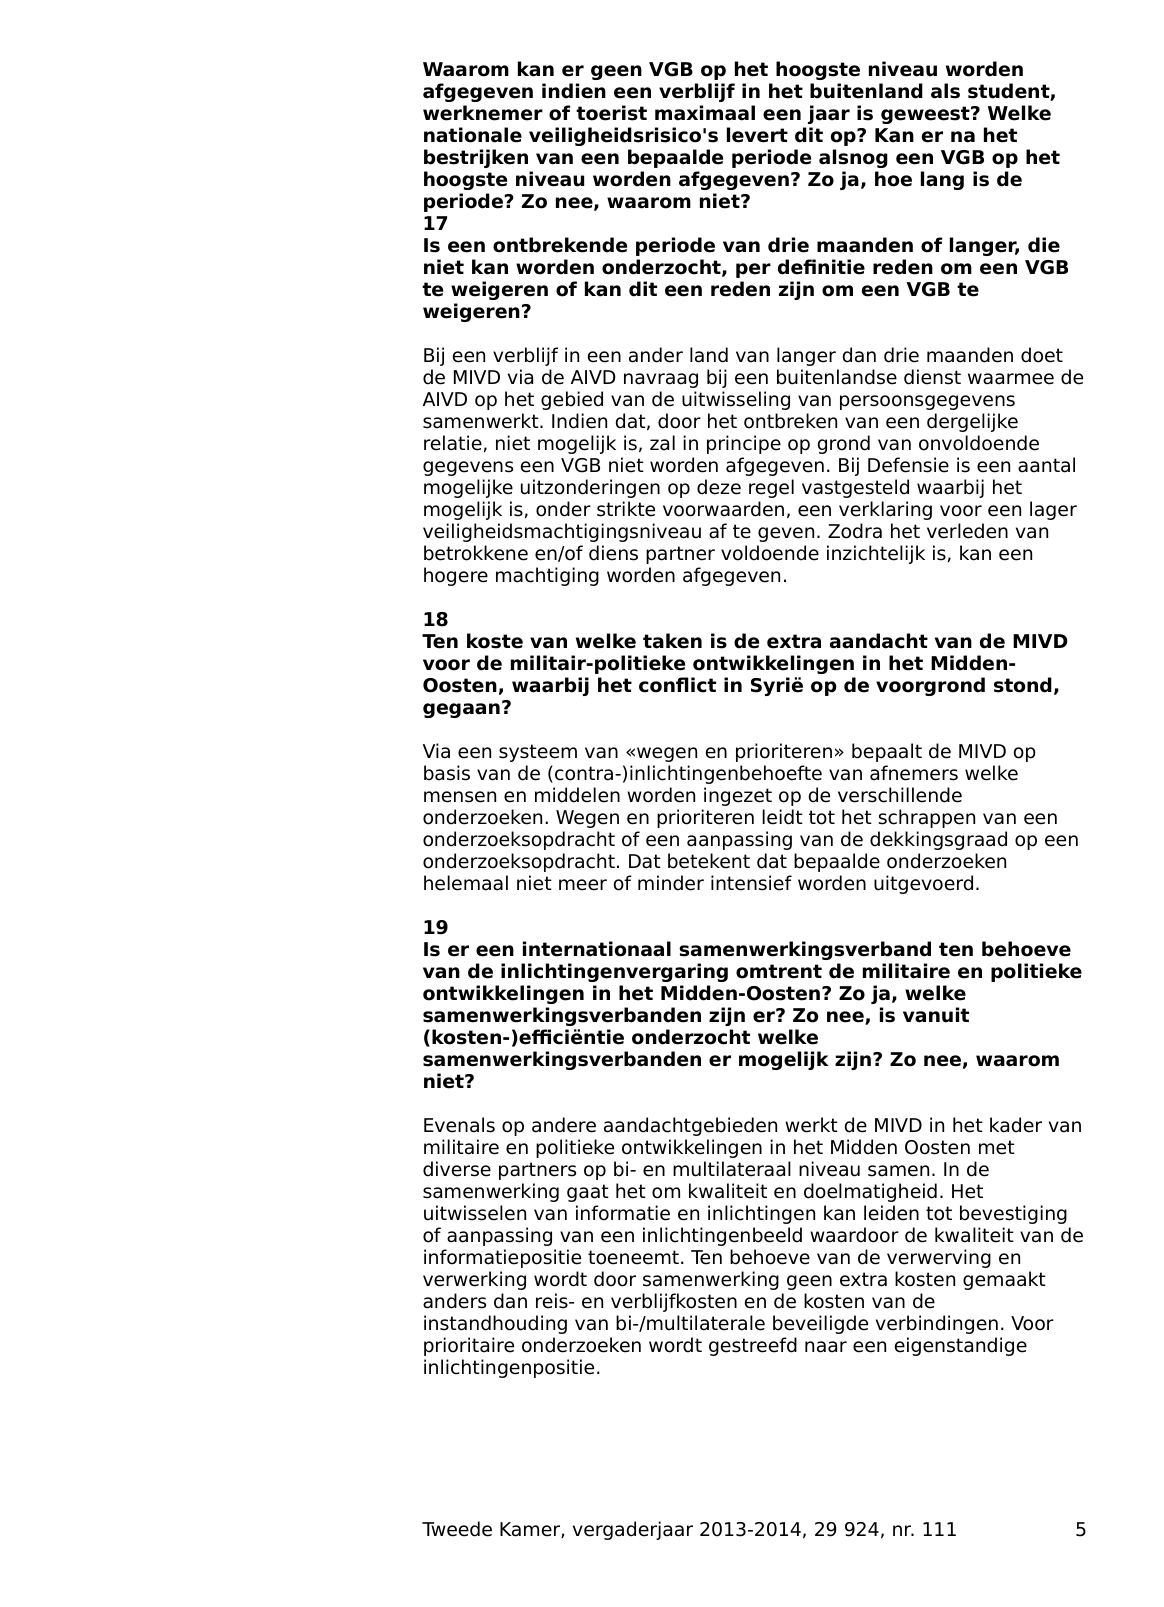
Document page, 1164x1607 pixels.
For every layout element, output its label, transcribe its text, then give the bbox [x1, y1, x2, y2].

text Evenals op andere aandachtgebieden werkt de MIVD in het kader van militaire en politieke ontwikkelingen in het Midden Oosten met diverse partners op bi- en multilateraal niveau samen. In de samenwerking gaat het om kwaliteit en doelmatigheid. Het uitwisselen van informatie en inlichtingen kan leiden tot bevestiging of aanpassing van een inlichtingenbeeld waardoor de kwaliteit van de informatiepositie toeneemt. Ten behoeve van de verwerving en verwerking wordt door samenwerking geen extra kosten gemaakt anders dan reis- en verblijfkosten en de kosten van de instandhouding van bi-/multilaterale beveiligde verbindingen. Voor prioritaire onderzoeken wordt gestreefd naar een eigenstandige inlichtingenpositie. [422, 1115, 1087, 1379]
text Is er een internationaal samenwerkingsverband ten behoeve van de inlichtingenvergaring omtrent de militaire en politieke ontwikkelingen in het Midden-Oosten? Zo ja, welke samenwerkingsverbanden zijn er? Zo nee, is vanuit (kosten-)efficiëntie onderzocht welke samenwerkingsverbanden er mogelijk zijn? Zo nee, waarom niet? [422, 939, 1087, 1093]
text 17 [422, 213, 1087, 235]
text Via een systeem van «wegen en prioriteren» bepaalt de MIVD op basis van de (contra-)inlichtingenbehoefte van afnemers welke mensen en middelen worden ingezet op de verschillende onderzoeken. Wegen en prioriteren leidt tot het schrappen van een onderzoeksopdracht of een aanpassing van de dekkingsgraad op een onderzoeksopdracht. Dat betekent dat bepaalde onderzoeken helemaal niet meer of minder intensief worden uitgevoerd. [422, 741, 1087, 895]
text Bij een verblijf in een ander land van langer dan drie maanden doet de MIVD via de AIVD navraag bij een buitenlandse dienst waarmee de AIVD op het gebied van de uitwisseling van persoonsgegevens samenwerkt. Indien dat, door het ontbreken van een dergelijke relatie, niet mogelijk is, zal in principe op grond van onvoldoende gegevens een VGB niet worden afgegeven. Bij Defensie is een aantal mogelijke uitzonderingen op deze regel vastgesteld waarbij het mogelijk is, onder strikte voorwaarden, een verklaring voor een lager veiligheidsmachtigingsniveau af te geven. Zodra het verleden van betrokkene en/of diens partner voldoende inzichtelijk is, kan een hogere machtiging worden afgegeven. [422, 345, 1087, 587]
text Is een ontbrekende periode van drie maanden of langer, die niet kan worden onderzocht, per definitie reden om een VGB te weigeren of kan dit een reden zijn om een VGB te weigeren? [422, 235, 1087, 323]
text Ten koste van welke taken is de extra aandacht van de MIVD voor de militair-politieke ontwikkelingen in het Midden-Oosten, waarbij het conflict in Syrië op de voorgrond stond, gegaan? [422, 631, 1087, 719]
text 18 [422, 609, 1087, 631]
text 19 [422, 917, 1087, 939]
text Waarom kan er geen VGB op het hoogste niveau worden afgegeven indien een verblijf in het buitenland als student, werknemer of toerist maximaal een jaar is geweest? Welke nationale veiligheidsrisico's levert dit op? Kan er na het bestrijken van een bepaalde periode alsnog een VGB op het hoogste niveau worden afgegeven? Zo ja, hoe lang is de periode? Zo nee, waarom niet? [422, 59, 1087, 213]
